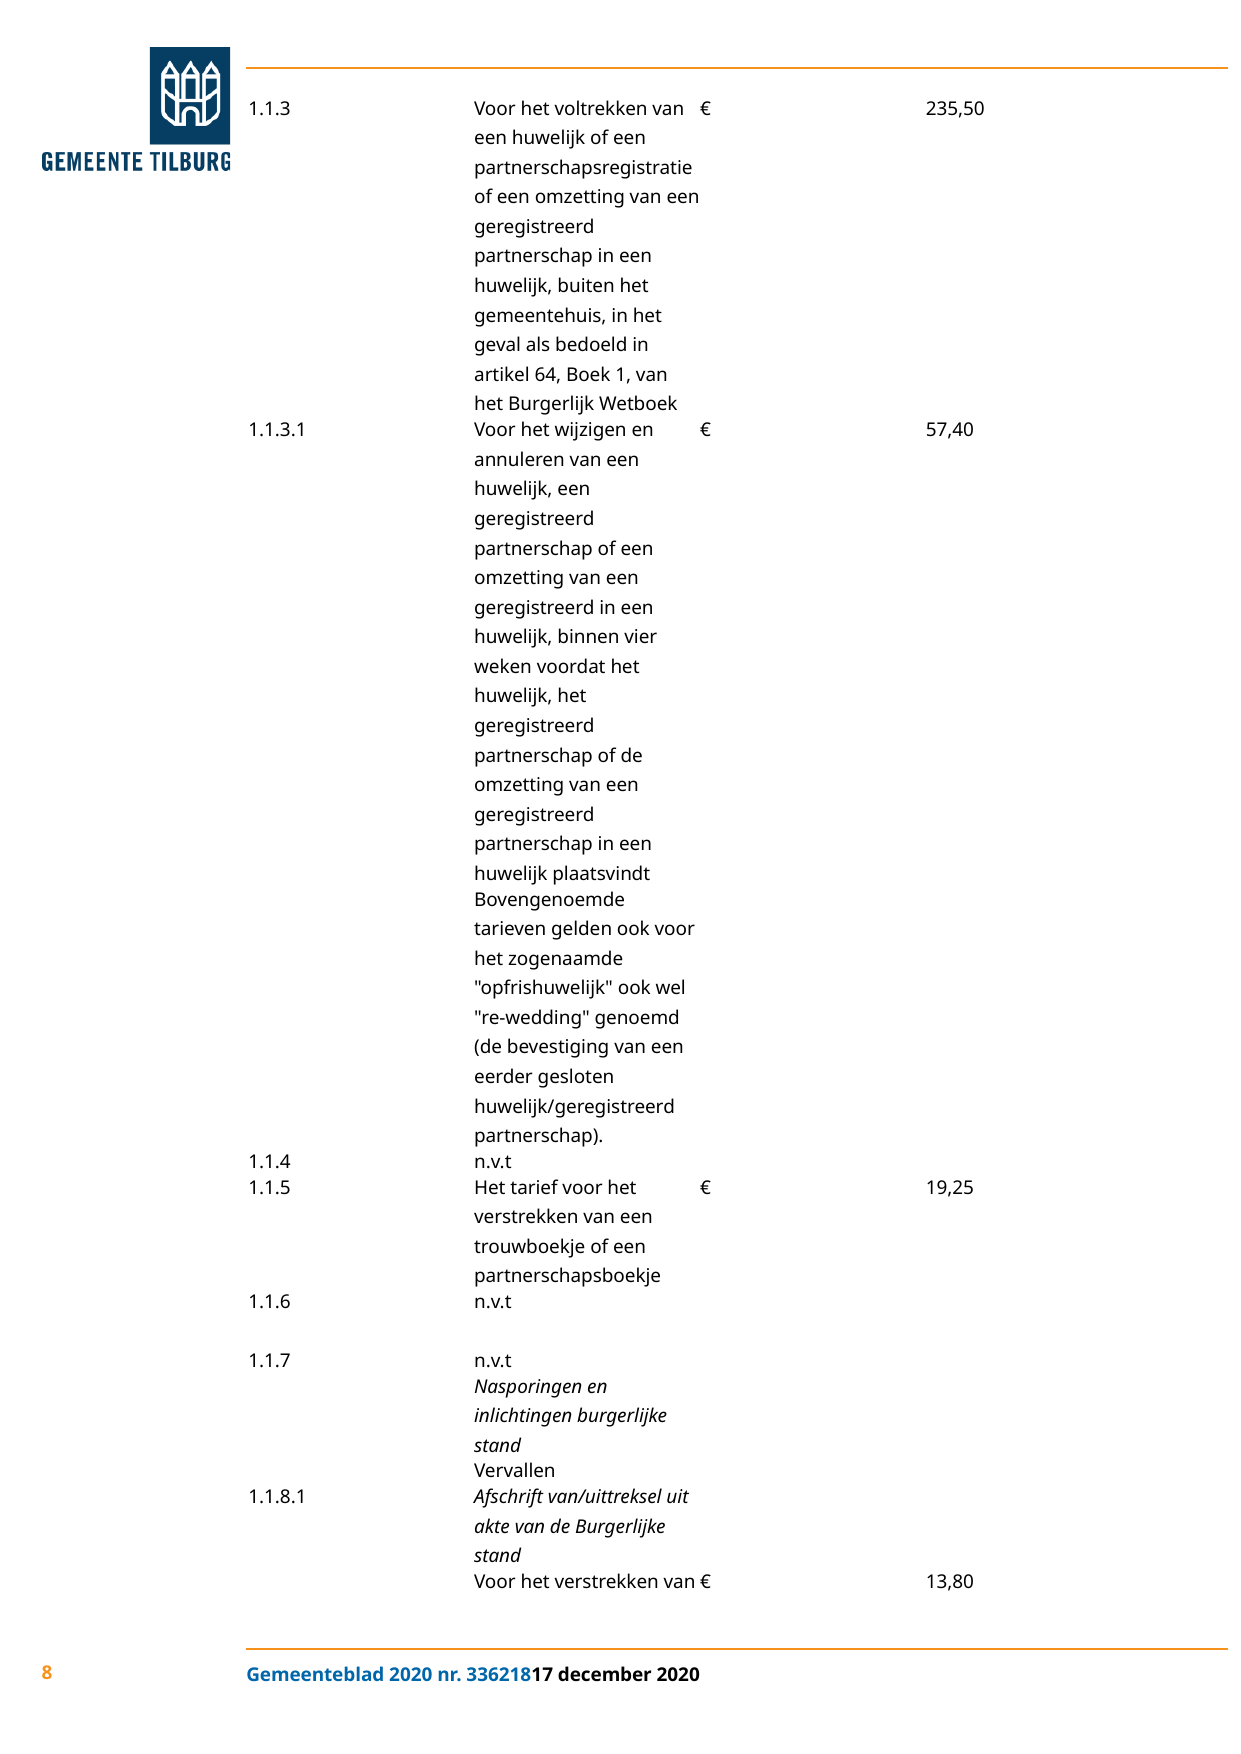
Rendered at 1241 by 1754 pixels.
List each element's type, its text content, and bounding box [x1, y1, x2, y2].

table_cell Voor het wijzigen en annuleren van een huwelijk, een geregistreerd partnerschap of een omzetting van een geregistreerd in een huwelijk, binnen vier weken voordat het huwelijk, het geregistreerd partnerschap of de omzetting van een geregistreerd partnerschap in een huwelijk plaatsvindt [474, 416, 700, 886]
table_cell n.v.t [474, 1289, 700, 1314]
picture [41, 47, 231, 172]
table_cell 57,40 [926, 416, 1152, 886]
table_cell [926, 1148, 1152, 1174]
table_cell [926, 1289, 1152, 1314]
table_header [926, 1347, 1152, 1373]
table_cell 13,80 [926, 1568, 1152, 1594]
table_header [700, 1347, 926, 1373]
table_cell 1.1.3 [248, 95, 474, 416]
table_cell [700, 1289, 926, 1314]
table_cell 1.1.6 [248, 1289, 474, 1314]
table_cell 1.1.4 [248, 1148, 474, 1174]
table_cell 1.1.3.1 [248, 416, 474, 1148]
table_cell 19,25 [926, 1174, 1152, 1288]
table_header n.v.t [474, 1347, 700, 1373]
table_cell [700, 886, 926, 1148]
table_cell Bovengenoemde tarieven gelden ook voor het zogenaamde "opfrishuwelijk" ook wel "re-wedding" genoemd (de bevestiging van een eerder gesloten huwelijk/geregistreerd partnerschap). [474, 886, 700, 1148]
table_cell [700, 1484, 926, 1568]
table_cell € [700, 1568, 926, 1594]
table_cell [248, 1373, 474, 1483]
table_cell [700, 1148, 926, 1174]
table_cell € [700, 95, 926, 416]
table_cell 235,50 [926, 95, 1152, 416]
table_cell n.v.t [474, 1148, 700, 1174]
table_cell [926, 886, 1152, 1148]
table_cell 1.1.5 [248, 1174, 474, 1288]
table_cell Vervallen [474, 1458, 700, 1483]
table_cell Nasporingen en inlichtingen burgerlijke stand [474, 1373, 700, 1458]
table_cell Afschrift van/uittreksel uit akte van de Burgerlijke stand [474, 1484, 700, 1568]
table_cell Het tarief voor het verstrekken van een trouwboekje of een partnerschapsboekje [474, 1174, 700, 1288]
table_cell [926, 1373, 1152, 1483]
table_cell [926, 1484, 1152, 1568]
table_cell Voor het voltrekken van een huwelijk of een partnerschapsregistratie of een omzetting van een geregistreerd partnerschap in een huwelijk, buiten het gemeentehuis, in het geval als bedoeld in artikel 64, Boek 1, van het Burgerlijk Wetboek [474, 95, 700, 416]
table_cell 1.1.8.1 [248, 1484, 474, 1594]
table_cell € [700, 416, 926, 886]
table_header 1.1.7 [248, 1347, 474, 1373]
table_cell Voor het verstrekken van [474, 1568, 700, 1594]
table_cell € [700, 1174, 926, 1288]
table_cell [700, 1373, 926, 1483]
